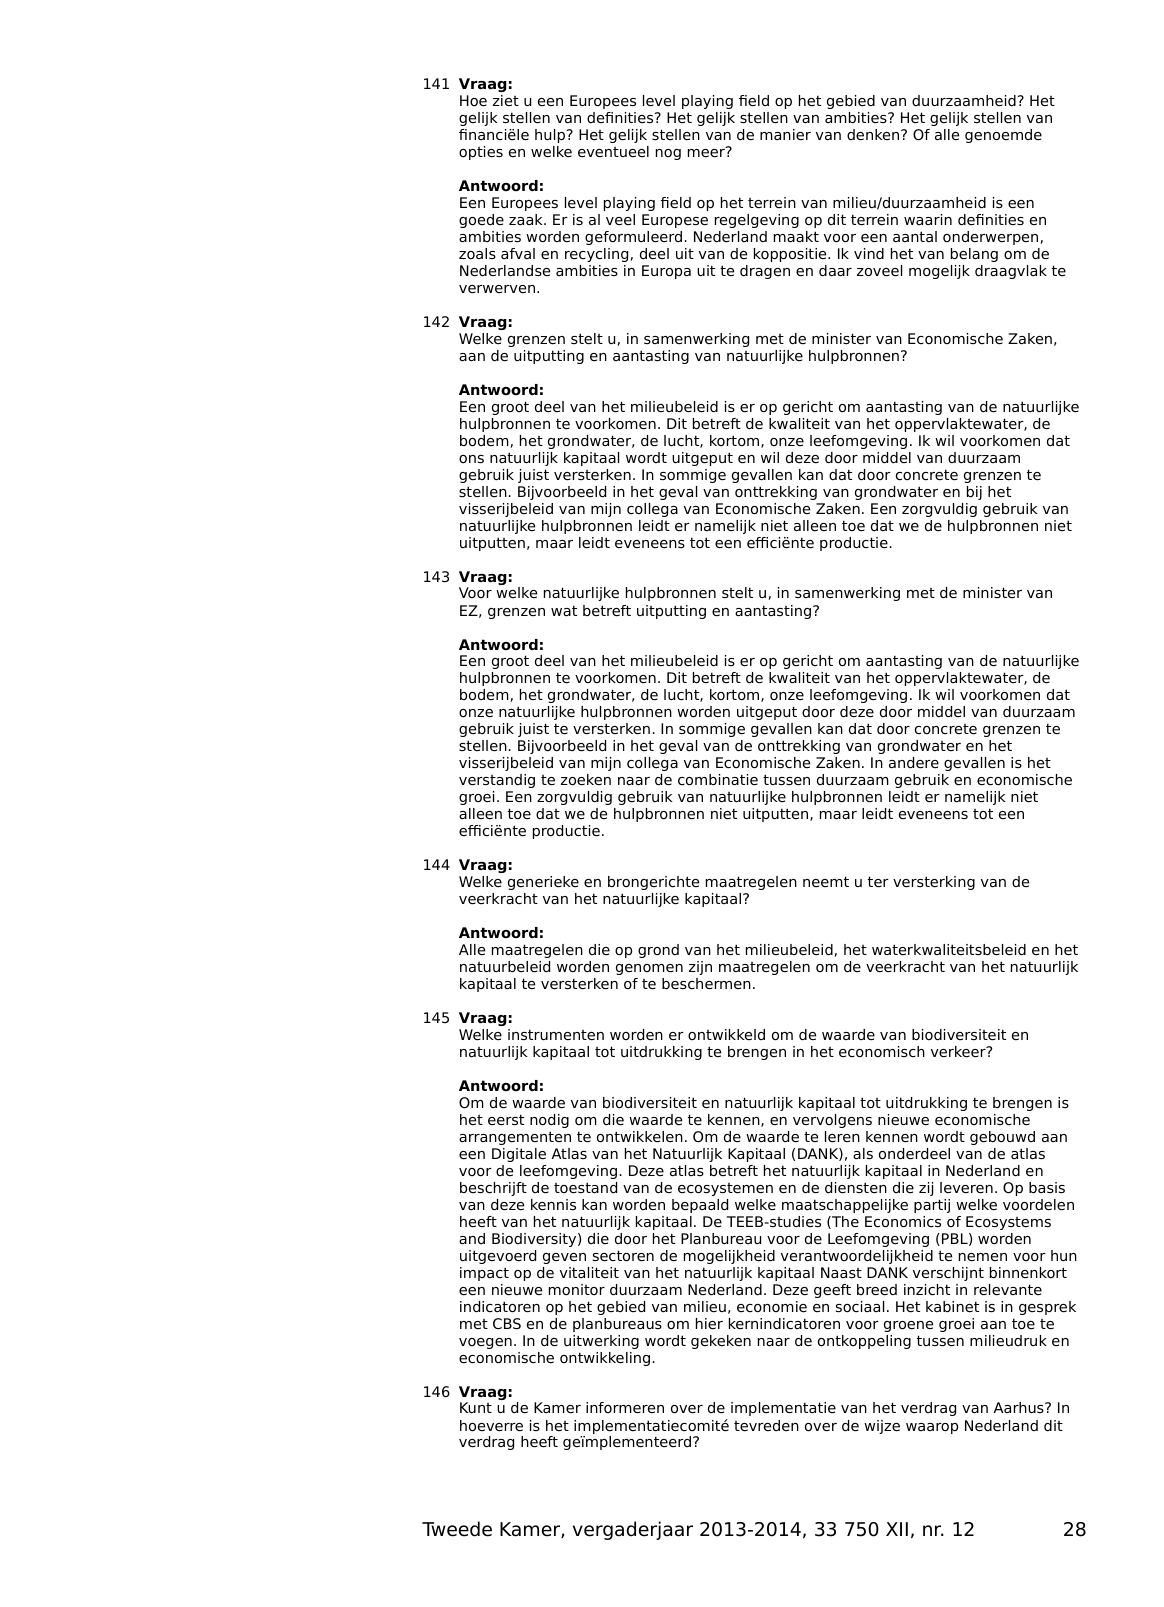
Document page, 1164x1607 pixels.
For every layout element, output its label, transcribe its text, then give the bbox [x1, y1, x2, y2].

table_cell [453, 908, 1087, 925]
table_cell 145 [422, 1010, 453, 1061]
table_cell [453, 551, 1087, 568]
table_cell [422, 908, 453, 925]
table_cell [453, 161, 1087, 178]
table_cell [422, 161, 453, 178]
table_cell 144 [422, 857, 453, 908]
table_cell Antwoord: Alle maatregelen die op grond van het milieubeleid, het waterkwaliteitsbeleid en het natuurbeleid worden genomen zijn maatregelen om de veerkracht van het natuurlijk kapitaal te versterken of te beschermen. [453, 925, 1087, 993]
table_cell Vraag: Kunt u de Kamer informeren over de implementatie van het verdrag van Aarhus? In hoeverre is het implementatiecomité tevreden over de wijze waarop Nederland dit verdrag heeft geïmplementeerd? [453, 1384, 1087, 1451]
table_cell [453, 365, 1087, 382]
table_cell [422, 619, 453, 636]
table_cell Vraag: Voor welke natuurlijke hulpbronnen stelt u, in samenwerking met de minister van EZ, grenzen wat betreft uitputting en aantasting? [453, 569, 1087, 619]
table_cell Vraag: Welke generieke en brongerichte maatregelen neemt u ter versterking van de veerkracht van het natuurlijke kapitaal? [453, 857, 1087, 908]
table_cell 146 [422, 1384, 453, 1451]
table_cell [422, 840, 453, 857]
table_cell [422, 925, 453, 993]
table_cell [422, 297, 453, 314]
table_cell [453, 1451, 1087, 1468]
table_cell [422, 551, 453, 568]
table_cell 141 [422, 76, 453, 161]
table_cell [422, 382, 453, 551]
table_cell [422, 178, 453, 297]
table_cell [422, 993, 453, 1010]
table_cell [422, 1451, 453, 1468]
table_cell [422, 1061, 453, 1078]
table_cell Antwoord: Een Europees level playing field op het terrein van milieu/duurzaamheid is een goede zaak. Er is al veel Europese regelgeving op dit terrein waarin definities en ambities worden geformuleerd. Nederland maakt voor een aantal onderwerpen, zoals afval en recycling, deel uit van de koppositie. Ik vind het van belang om de Nederlandse ambities in Europa uit te dragen en daar zoveel mogelijk draagvlak te verwerven. [453, 178, 1087, 297]
table_cell Antwoord: Een groot deel van het milieubeleid is er op gericht om aantasting van de natuurlijke hulpbronnen te voorkomen. Dit betreft de kwaliteit van het oppervlaktewater, de bodem, het grondwater, de lucht, kortom, onze leefomgeving. Ik wil voorkomen dat onze natuurlijke hulpbronnen worden uitgeput door deze door middel van duurzaam gebruik juist te versterken. In sommige gevallen kan dat door concrete grenzen te stellen. Bijvoorbeeld in het geval van de onttrekking van grondwater en het visserijbeleid van mijn collega van Economische Zaken. In andere gevallen is het verstandig te zoeken naar de combinatie tussen duurzaam gebruik en economische groei. Een zorgvuldig gebruik van natuurlijke hulpbronnen leidt er namelijk niet alleen toe dat we de hulpbronnen niet uitputten, maar leidt eveneens tot een efficiënte productie. [453, 636, 1087, 840]
table_cell [422, 59, 453, 76]
table_cell [453, 619, 1087, 636]
table_cell Antwoord: Een groot deel van het milieubeleid is er op gericht om aantasting van de natuurlijke hulpbronnen te voorkomen. Dit betreft de kwaliteit van het oppervlaktewater, de bodem, het grondwater, de lucht, kortom, onze leefomgeving. Ik wil voorkomen dat ons natuurlijk kapitaal wordt uitgeput en wil deze door middel van duurzaam gebruik juist versterken. In sommige gevallen kan dat door concrete grenzen te stellen. Bijvoorbeeld in het geval van onttrekking van grondwater en bij het visserijbeleid van mijn collega van Economische Zaken. Een zorgvuldig gebruik van natuurlijke hulpbronnen leidt er namelijk niet alleen toe dat we de hulpbronnen niet uitputten, maar leidt eveneens tot een efficiënte productie. [453, 382, 1087, 551]
table_cell 143 [422, 569, 453, 619]
table_cell [453, 840, 1087, 857]
table_cell [453, 297, 1087, 314]
table_cell 142 [422, 314, 453, 365]
table_cell [453, 1366, 1087, 1383]
table_cell Vraag: Welke grenzen stelt u, in samenwerking met de minister van Economische Zaken, aan de uitputting en aantasting van natuurlijke hulpbronnen? [453, 314, 1087, 365]
table_cell Vraag: Welke instrumenten worden er ontwikkeld om de waarde van biodiversiteit en natuurlijk kapitaal tot uitdrukking te brengen in het economisch verkeer? [453, 1010, 1087, 1061]
table_cell [453, 1061, 1087, 1078]
table_cell Antwoord: Om de waarde van biodiversiteit en natuurlijk kapitaal tot uitdrukking te brengen is het eerst nodig om die waarde te kennen, en vervolgens nieuwe economische arrangementen te ontwikkelen. Om de waarde te leren kennen wordt gebouwd aan een Digitale Atlas van het Natuurlijk Kapitaal (DANK), als onderdeel van de atlas voor de leefomgeving. Deze atlas betreft het natuurlijk kapitaal in Nederland en beschrijft de toestand van de ecosystemen en de diensten die zij leveren. Op basis van deze kennis kan worden bepaald welke maatschappelijke partij welke voordelen heeft van het natuurlijk kapitaal. De TEEB-studies (The Economics of Ecosystems and Biodiversity) die door het Planbureau voor de Leefomgeving (PBL) worden uitgevoerd geven sectoren de mogelijkheid verantwoordelijkheid te nemen voor hun impact op de vitaliteit van het natuurlijk kapitaal Naast DANK verschijnt binnenkort een nieuwe monitor duurzaam Nederland. Deze geeft breed inzicht in relevante indicatoren op het gebied van milieu, economie en sociaal. Het kabinet is in gesprek met CBS en de planbureaus om hier kernindicatoren voor groene groei aan toe te voegen. In de uitwerking wordt gekeken naar de ontkoppeling tussen milieudruk en economische ontwikkeling. [453, 1078, 1087, 1366]
table_cell [453, 993, 1087, 1010]
table_cell [422, 636, 453, 840]
table_cell Vraag: Hoe ziet u een Europees level playing field op het gebied van duurzaamheid? Het gelijk stellen van definities? Het gelijk stellen van ambities? Het gelijk stellen van financiële hulp? Het gelijk stellen van de manier van denken? Of alle genoemde opties en welke eventueel nog meer? [453, 76, 1087, 161]
table_cell [453, 59, 1087, 76]
table_cell [422, 1078, 453, 1366]
table_cell [422, 1366, 453, 1383]
table_cell [422, 365, 453, 382]
